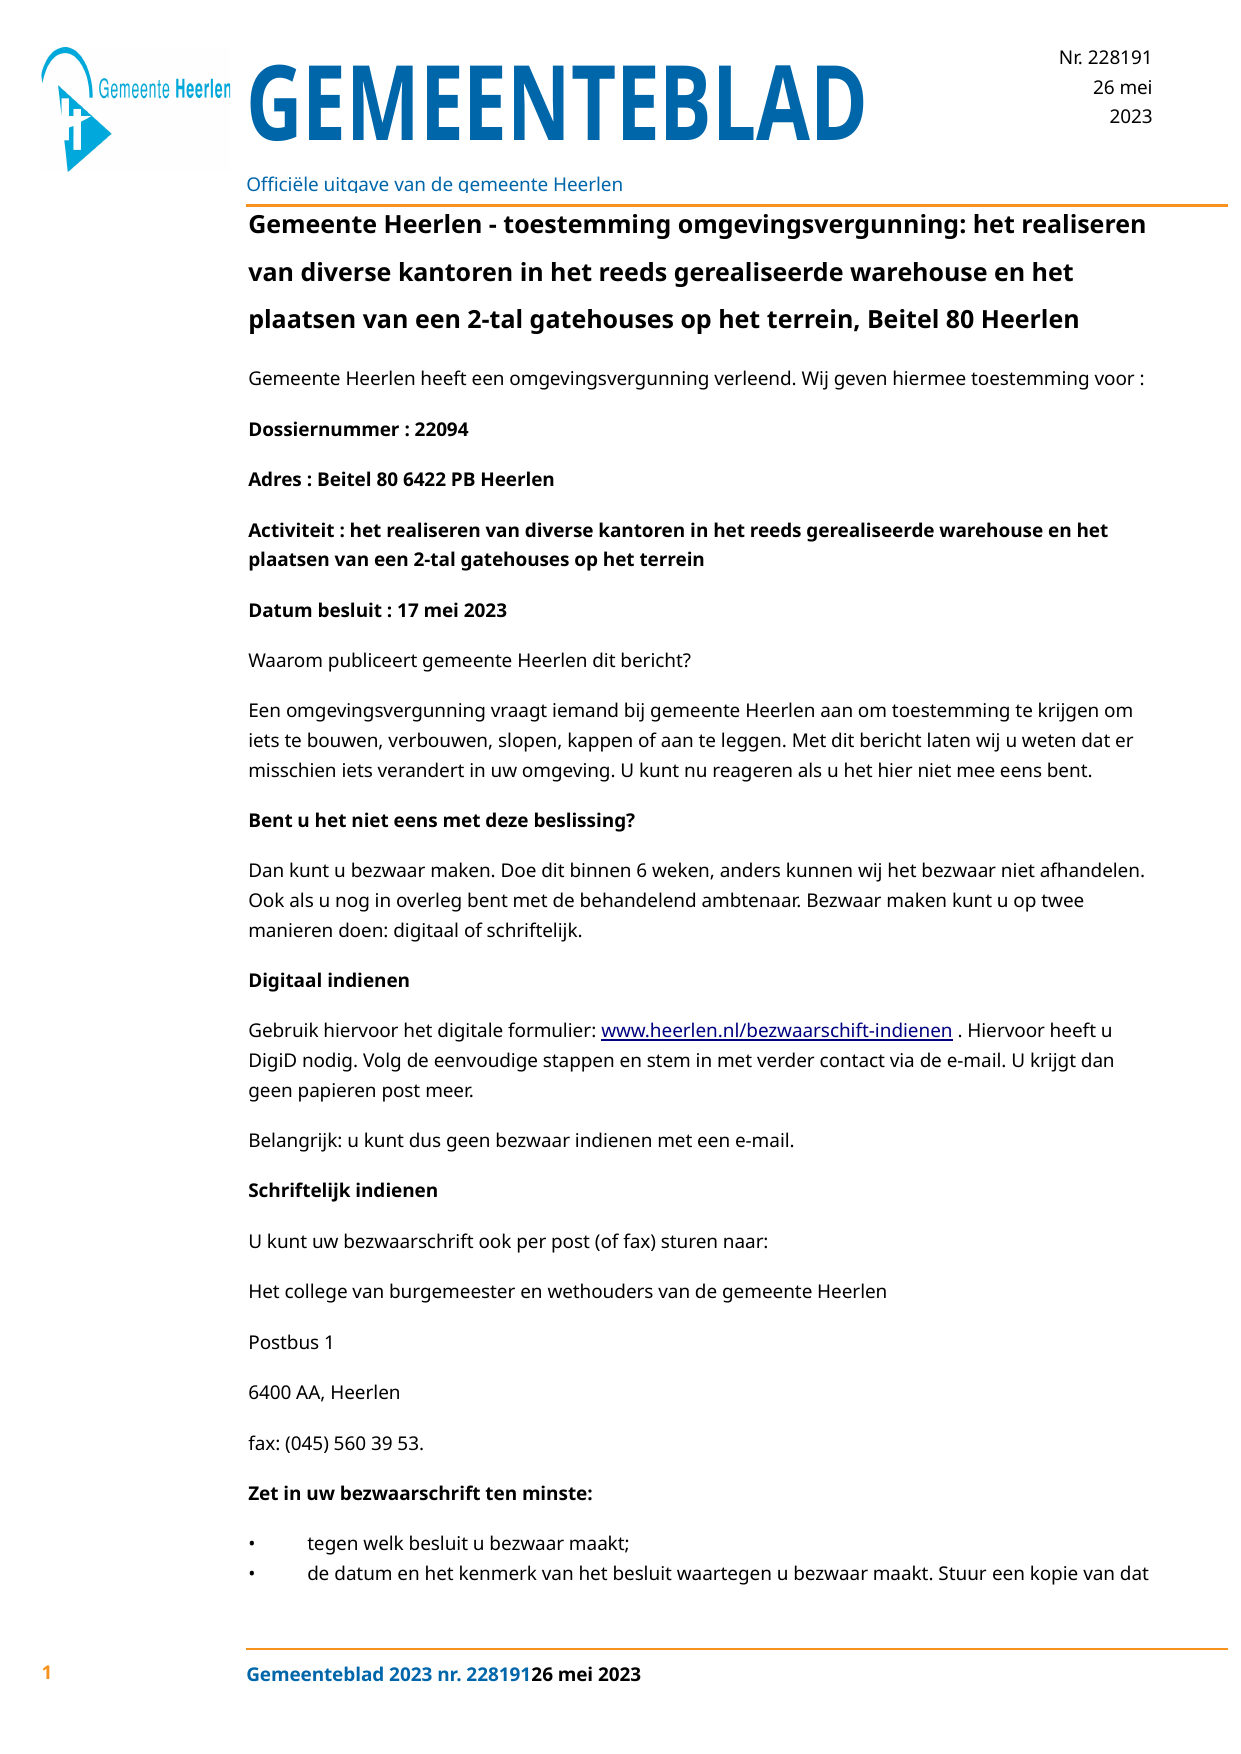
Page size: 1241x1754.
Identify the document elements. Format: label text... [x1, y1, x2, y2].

text Schriftelijk indienen [248, 1178, 1152, 1203]
text Het college van burgemeester en wethouders van de gemeente Heerlen [248, 1278, 1152, 1304]
text U kunt uw bezwaarschrift ook per post (of fax) sturen naar: [248, 1228, 1152, 1254]
text Bent u het niet eens met deze beslissing? [248, 807, 1152, 833]
text Een omgevingsvergunning vraagt iemand bij gemeente Heerlen aan om toestemming te krijgen om iets te bouwen, verbouwen, slopen, kappen of aan te leggen. Met dit bericht laten wij u weten dat er misschien iets verandert in uw omgeving. U kunt nu reageren als u het hier niet mee eens bent. [248, 698, 1152, 782]
text Gebruik hiervoor het digitale formulier: www.heerlen.nl/bezwaarschift-indienen . Hiervoor heeft u DigiD nodig. Volg de eenvoudige stappen en stem in met verder contact via de e-mail. U krijgt dan geen papieren post meer. [248, 1018, 1152, 1102]
list tegen welk besluit u bezwaar maakt; [248, 1531, 1152, 1556]
picture [41, 47, 231, 172]
text Datum besluit : 17 mei 2023 [248, 597, 1152, 622]
text fax: (045) 560 39 53. [248, 1430, 1152, 1455]
text Dossiernummer : 22094 [248, 416, 1152, 442]
picture [41, 47, 59, 70]
text 6400 AA, Heerlen [248, 1379, 1152, 1405]
text Dan kunt u bezwaar maken. Doe dit binnen 6 weken, anders kunnen wij het bezwaar niet afhandelen. Ook als u nog in overleg bent met de behandelend ambtenaar. Bezwaar maken kunt u op twee manieren doen: digitaal of schriftelijk. [248, 858, 1152, 942]
text Digitaal indienen [248, 967, 1152, 993]
text Gemeente Heerlen heeft een omgevingsvergunning verleend. Wij geven hiermee toestemming voor : [248, 366, 1152, 391]
text Activiteit : het realiseren van diverse kantoren in het reeds gerealiseerde warehouse en het plaatsen van een 2-tal gatehouses op het terrein [248, 517, 1152, 572]
text Gemeente Heerlen - toestemming omgevingsvergunning: het realiseren van diverse kantoren in het reeds gerealiseerde warehouse en het plaatsen van een 2-tal gatehouses op het terrein, Beitel 80 Heerlen [248, 207, 1152, 336]
text Belangrijk: u kunt dus geen bezwaar indienen met een e-mail. [248, 1127, 1152, 1153]
text Adres : Beitel 80 6422 PB Heerlen [248, 466, 1152, 492]
list de datum en het kenmerk van het besluit waartegen u bezwaar maakt. Stuur een kopie van dat [248, 1560, 1152, 1586]
text Zet in uw bezwaarschrift ten minste: [248, 1480, 1152, 1506]
text Postbus 1 [248, 1329, 1152, 1354]
text Waarom publiceert gemeente Heerlen dit bericht? [248, 647, 1152, 673]
